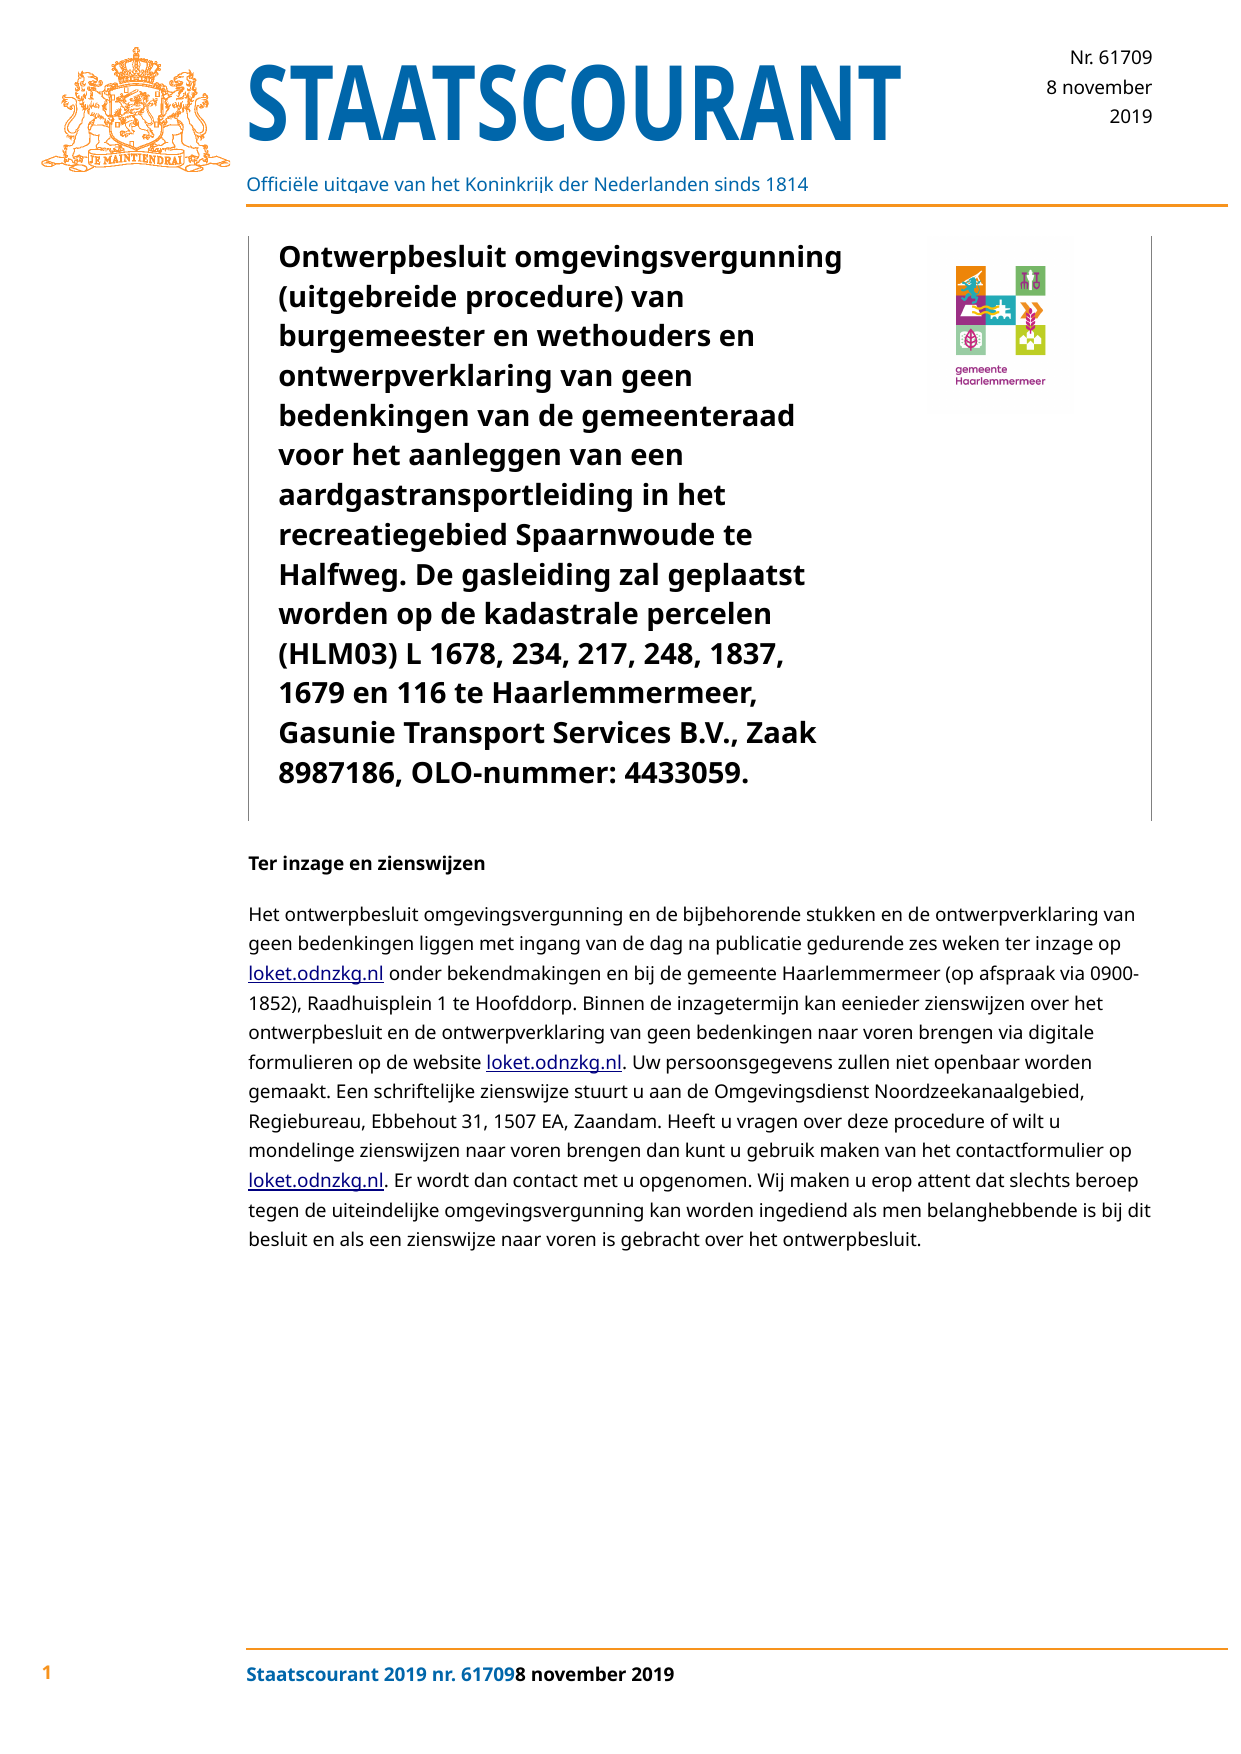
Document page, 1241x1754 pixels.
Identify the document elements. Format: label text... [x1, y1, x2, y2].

table_header [1075, 236, 1151, 413]
table_header [850, 414, 1151, 821]
table_header Ontwerpbesluit omgevingsvergunning (uitgebreide procedure) van burgemeester en wethouders en ontwerpverklaring van geen bedenkingen van de gemeenteraad voor het aanleggen van een aardgastransportleiding in het recreatiegebied Spaarnwoude te Halfweg. De gasleiding zal geplaatst worden op de kadastrale percelen (HLM03) L 1678, 234, 217, 248, 1837, 1679 en 116 te Haarlemmermeer, Gasunie Transport Services B.V., Zaak 8987186, OLO-nummer: 4433059. [249, 236, 850, 821]
picture [926, 236, 1075, 414]
text Ter inzage en zienswijzen [248, 851, 1152, 876]
picture [41, 47, 231, 172]
text Het ontwerpbesluit omgevingsvergunning en de bijbehorende stukken en de ontwerpverklaring van geen bedenkingen liggen met ingang van de dag na publicatie gedurende zes weken ter inzage op loket.odnzkg.nl onder bekendmakingen en bij de gemeente Haarlemmermeer (op afspraak via 0900-1852), Raadhuisplein 1 te Hoofddorp. Binnen de inzagetermijn kan eenieder zienswijzen over het ontwerpbesluit en de ontwerpverklaring van geen bedenkingen naar voren brengen via digitale formulieren op de website loket.odnzkg.nl. Uw persoonsgegevens zullen niet openbaar worden gemaakt. Een schriftelijke zienswijze stuurt u aan de Omgevingsdienst Noordzeekanaalgebied, Regiebureau, Ebbehout 31, 1507 EA, Zaandam. Heeft u vragen over deze procedure of wilt u mondelinge zienswijzen naar voren brengen dan kunt u gebruik maken van het contactformulier op loket.odnzkg.nl. Er wordt dan contact met u opgenomen. Wij maken u erop attent dat slechts beroep tegen de uiteindelijke omgevingsvergunning kan worden ingediend als men belanghebbende is bij dit besluit en als een zienswijze naar voren is gebracht over het ontwerpbesluit. [248, 901, 1152, 1252]
table_header [850, 236, 926, 413]
